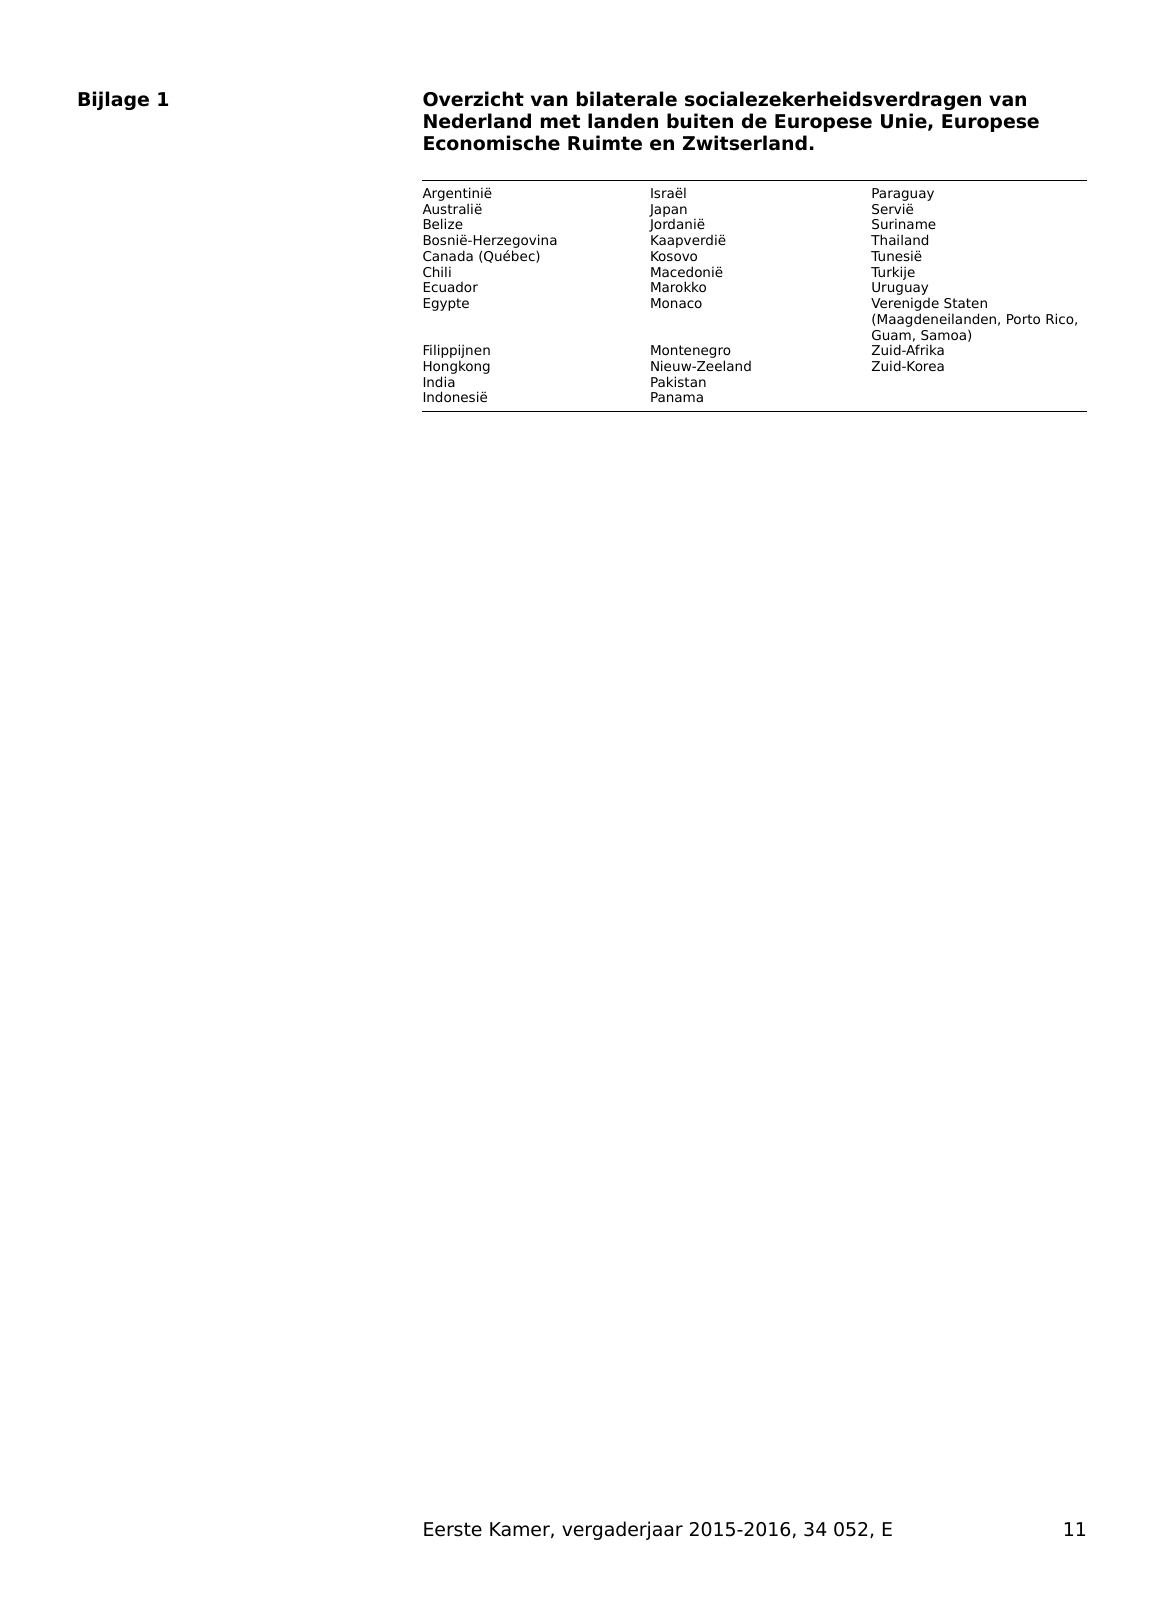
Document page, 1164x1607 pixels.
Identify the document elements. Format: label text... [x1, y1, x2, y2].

table_cell Pakistan [644, 375, 865, 390]
table_cell Verenigde Staten (Maagdeneilanden, Porto Rico, Guam, Samoa) [865, 296, 1087, 343]
table_cell Indonesië [422, 390, 644, 411]
table_cell Hongkong [422, 359, 644, 374]
table_cell Turkije [865, 264, 1087, 280]
table_header Argentinië [422, 181, 644, 201]
table_cell [865, 390, 1087, 411]
table_cell Servië [865, 201, 1087, 217]
table_cell Suriname [865, 217, 1087, 233]
table_cell Chili [422, 264, 644, 280]
table_cell [865, 375, 1087, 390]
table_cell Egypte [422, 296, 644, 343]
table_cell Macedonië [644, 264, 865, 280]
table_cell Tunesië [865, 249, 1087, 264]
table_cell Marokko [644, 280, 865, 296]
table_cell India [422, 375, 644, 390]
table_cell Bosnië-Herzegovina [422, 233, 644, 249]
table_cell Zuid-Korea [865, 359, 1087, 374]
table_cell Kaapverdië [644, 233, 865, 249]
table_cell Montenegro [644, 343, 865, 359]
table_cell Australië [422, 201, 644, 217]
table_header Israël [644, 181, 865, 201]
table_cell Ecuador [422, 280, 644, 296]
table_cell Jordanië [644, 217, 865, 233]
table_cell Belize [422, 217, 644, 233]
table_cell Monaco [644, 296, 865, 343]
table_cell Kosovo [644, 249, 865, 264]
table_cell Japan [644, 201, 865, 217]
table_cell Zuid-Afrika [865, 343, 1087, 359]
subtitle Bijlage 1 Overzicht van bilaterale socialezekerheidsverdragen van Nederland met landen buiten de Europese Unie, Europese Economische Ruimte en Zwitserland. [77, 89, 1087, 155]
table_cell Panama [644, 390, 865, 411]
table_cell Thailand [865, 233, 1087, 249]
table_cell Uruguay [865, 280, 1087, 296]
table_cell Filippijnen [422, 343, 644, 359]
table_cell Nieuw-Zeeland [644, 359, 865, 374]
table_header Paraguay [865, 181, 1087, 201]
table_cell Canada (Québec) [422, 249, 644, 264]
